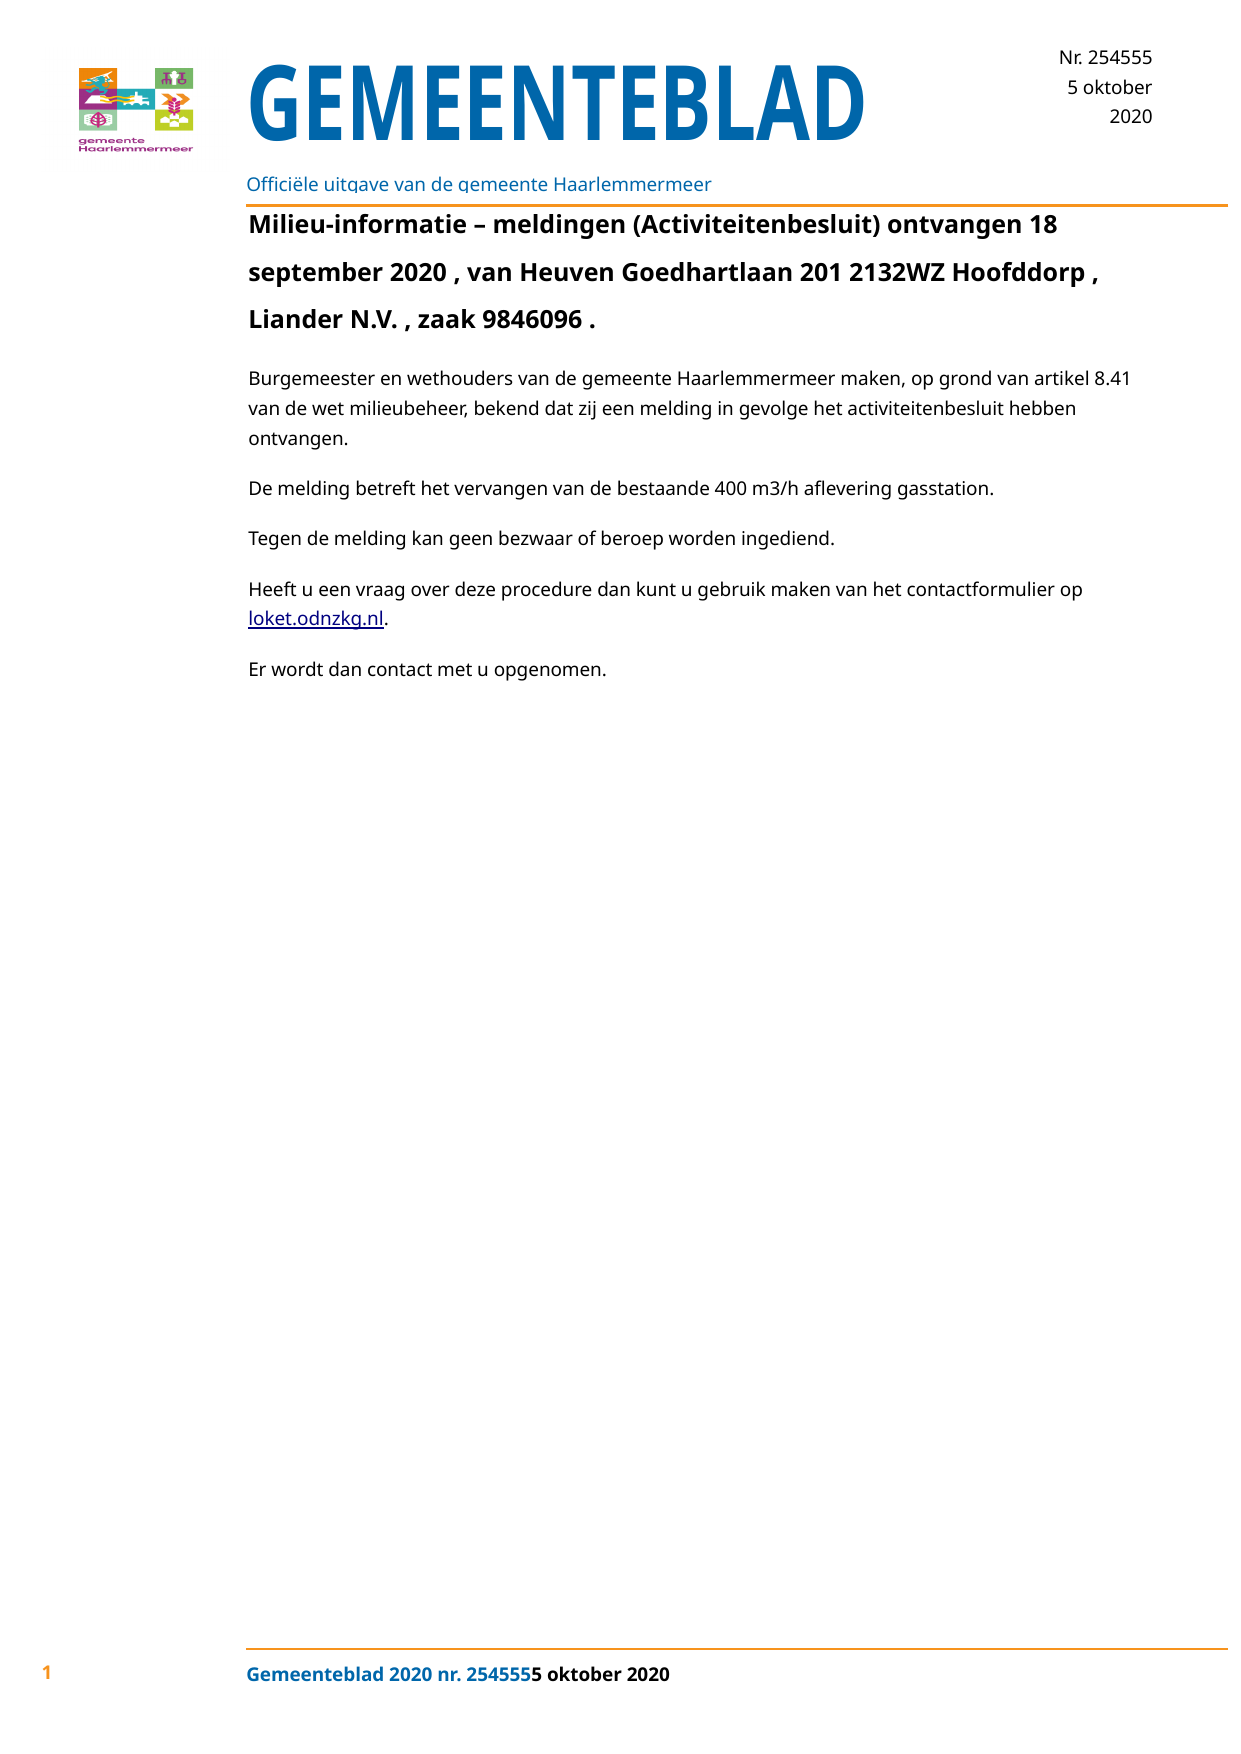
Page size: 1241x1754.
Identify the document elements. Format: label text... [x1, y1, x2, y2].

text Heeft u een vraag over deze procedure dan kunt u gebruik maken van het contactformulier op loket.odnzkg.nl. [248, 576, 1152, 631]
text Milieu-informatie – meldingen (Activiteitenbesluit) ontvangen 18 september 2020 , van Heuven Goedhartlaan 201 2132WZ Hoofddorp , Liander N.V. , zaak 9846096 . [248, 207, 1152, 336]
text De melding betreft het vervangen van de bestaande 400 m3/h aflevering gasstation. [248, 475, 1152, 501]
text Er wordt dan contact met u opgenomen. [248, 656, 1152, 682]
picture [41, 47, 231, 172]
text Burgemeester en wethouders van de gemeente Haarlemmermeer maken, op grond van artikel 8.41 van de wet milieubeheer, bekend dat zij een melding in gevolge het activiteitenbesluit hebben ontvangen. [248, 366, 1152, 450]
text Tegen de melding kan geen bezwaar of beroep worden ingediend. [248, 526, 1152, 551]
